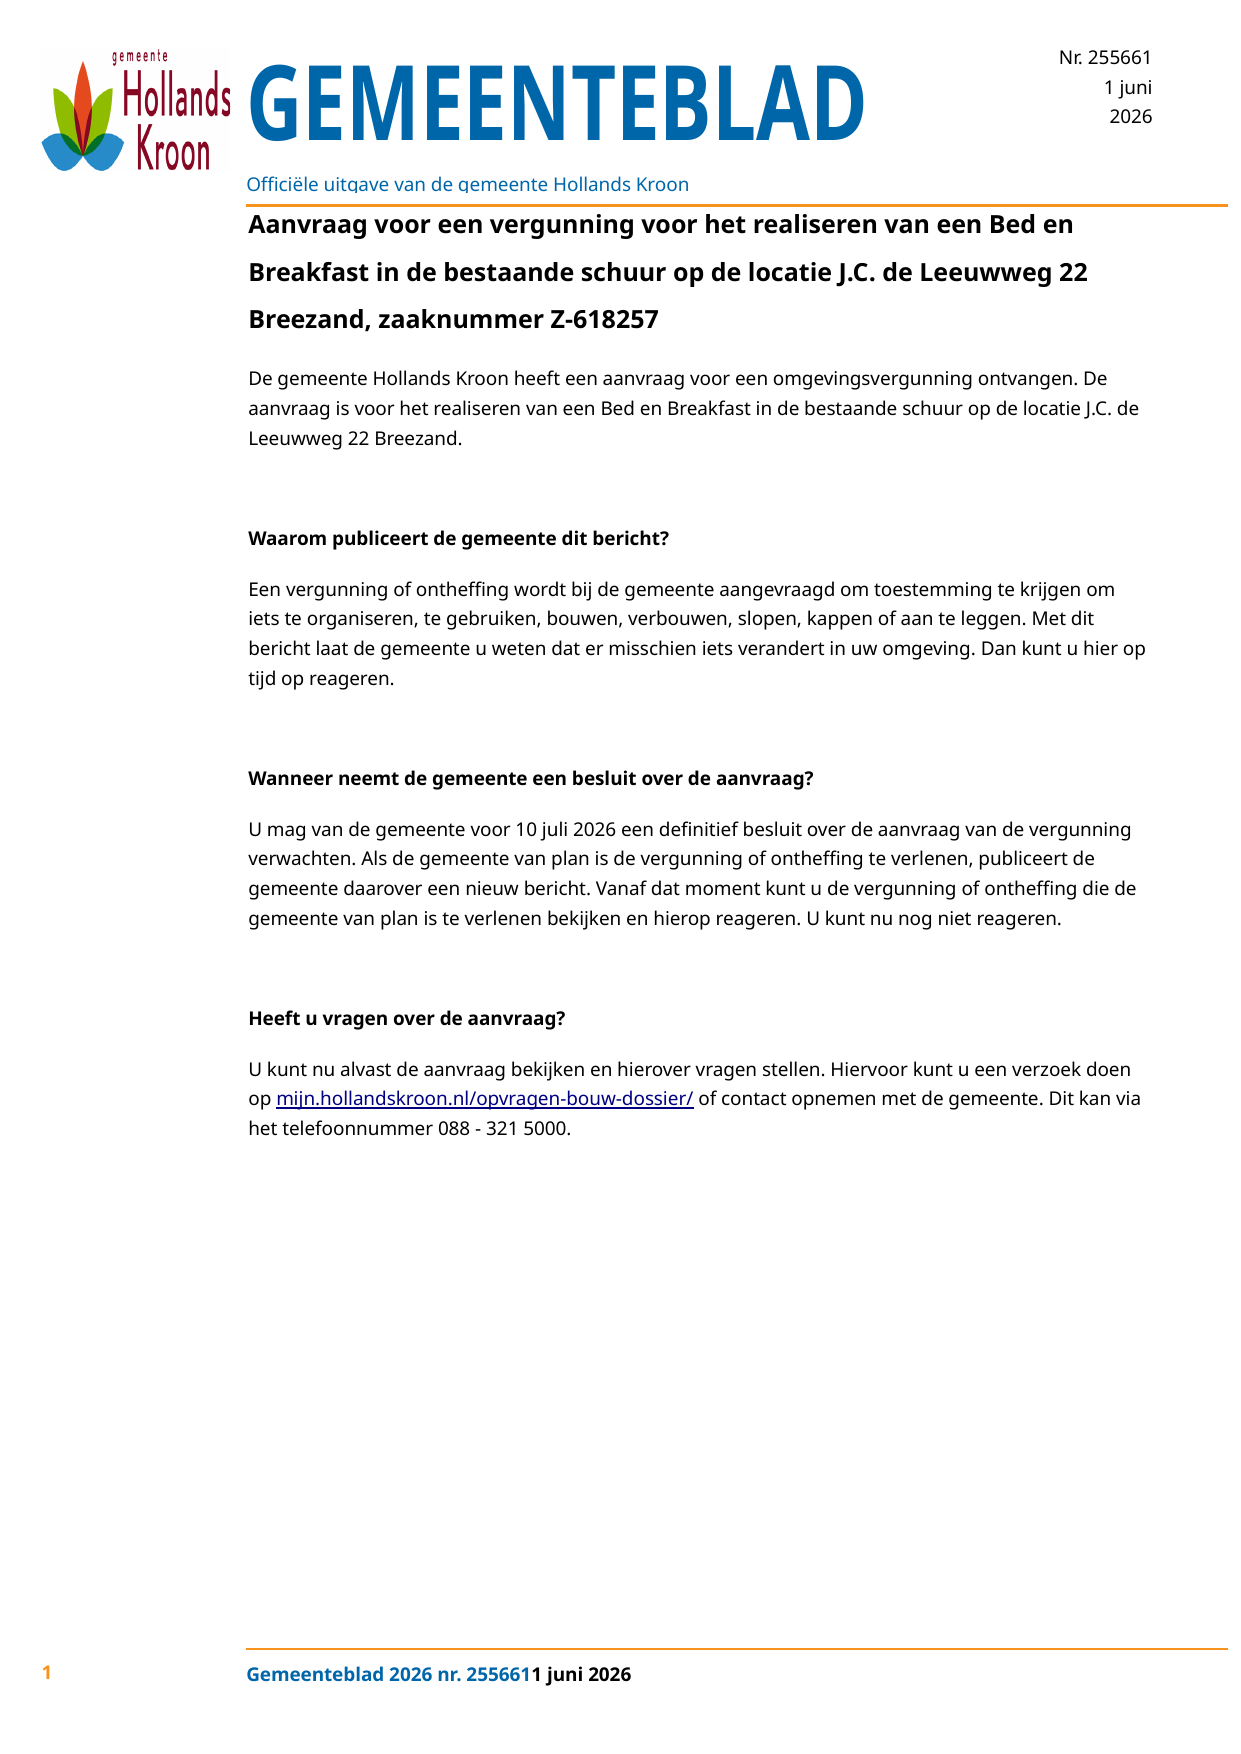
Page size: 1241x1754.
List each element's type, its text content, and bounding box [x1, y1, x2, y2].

picture [41, 47, 231, 172]
text Een vergunning of ontheffing wordt bij de gemeente aangevraagd om toestemming te krijgen om iets te organiseren, te gebruiken, bouwen, verbouwen, slopen, kappen of aan te leggen. Met dit bericht laat de gemeente u weten dat er misschien iets verandert in uw omgeving. Dan kunt u hier op tijd op reageren. [248, 576, 1152, 690]
text Waarom publiceert de gemeente dit bericht? [248, 526, 1152, 551]
text Heeft u vragen over de aanvraag? [248, 1006, 1152, 1031]
text De gemeente Hollands Kroon heeft een aanvraag voor een omgevingsvergunning ontvangen. De aanvraag is voor het realiseren van een Bed en Breakfast in de bestaande schuur op de locatie J.C. de Leeuwweg 22 Breezand. [248, 366, 1152, 450]
text Wanneer neemt de gemeente een besluit over de aanvraag? [248, 766, 1152, 791]
text U kunt nu alvast de aanvraag bekijken en hierover vragen stellen. Hiervoor kunt u een verzoek doen op mijn.hollandskroon.nl/opvragen-bouw-dossier/ of contact opnemen met de gemeente. Dit kan via het telefoonnummer 088 - 321 5000. [248, 1056, 1152, 1141]
text Aanvraag voor een vergunning voor het realiseren van een Bed en Breakfast in de bestaande schuur op de locatie J.C. de Leeuwweg 22 Breezand, zaaknummer Z-618257 [248, 207, 1152, 336]
text U mag van de gemeente voor 10 juli 2026 een definitief besluit over de aanvraag van de vergunning verwachten. Als de gemeente van plan is de vergunning of ontheffing te verlenen, publiceert de gemeente daarover een nieuw bericht. Vanaf dat moment kunt u de vergunning of ontheffing die de gemeente van plan is te verlenen bekijken en hierop reageren. U kunt nu nog niet reageren. [248, 816, 1152, 930]
